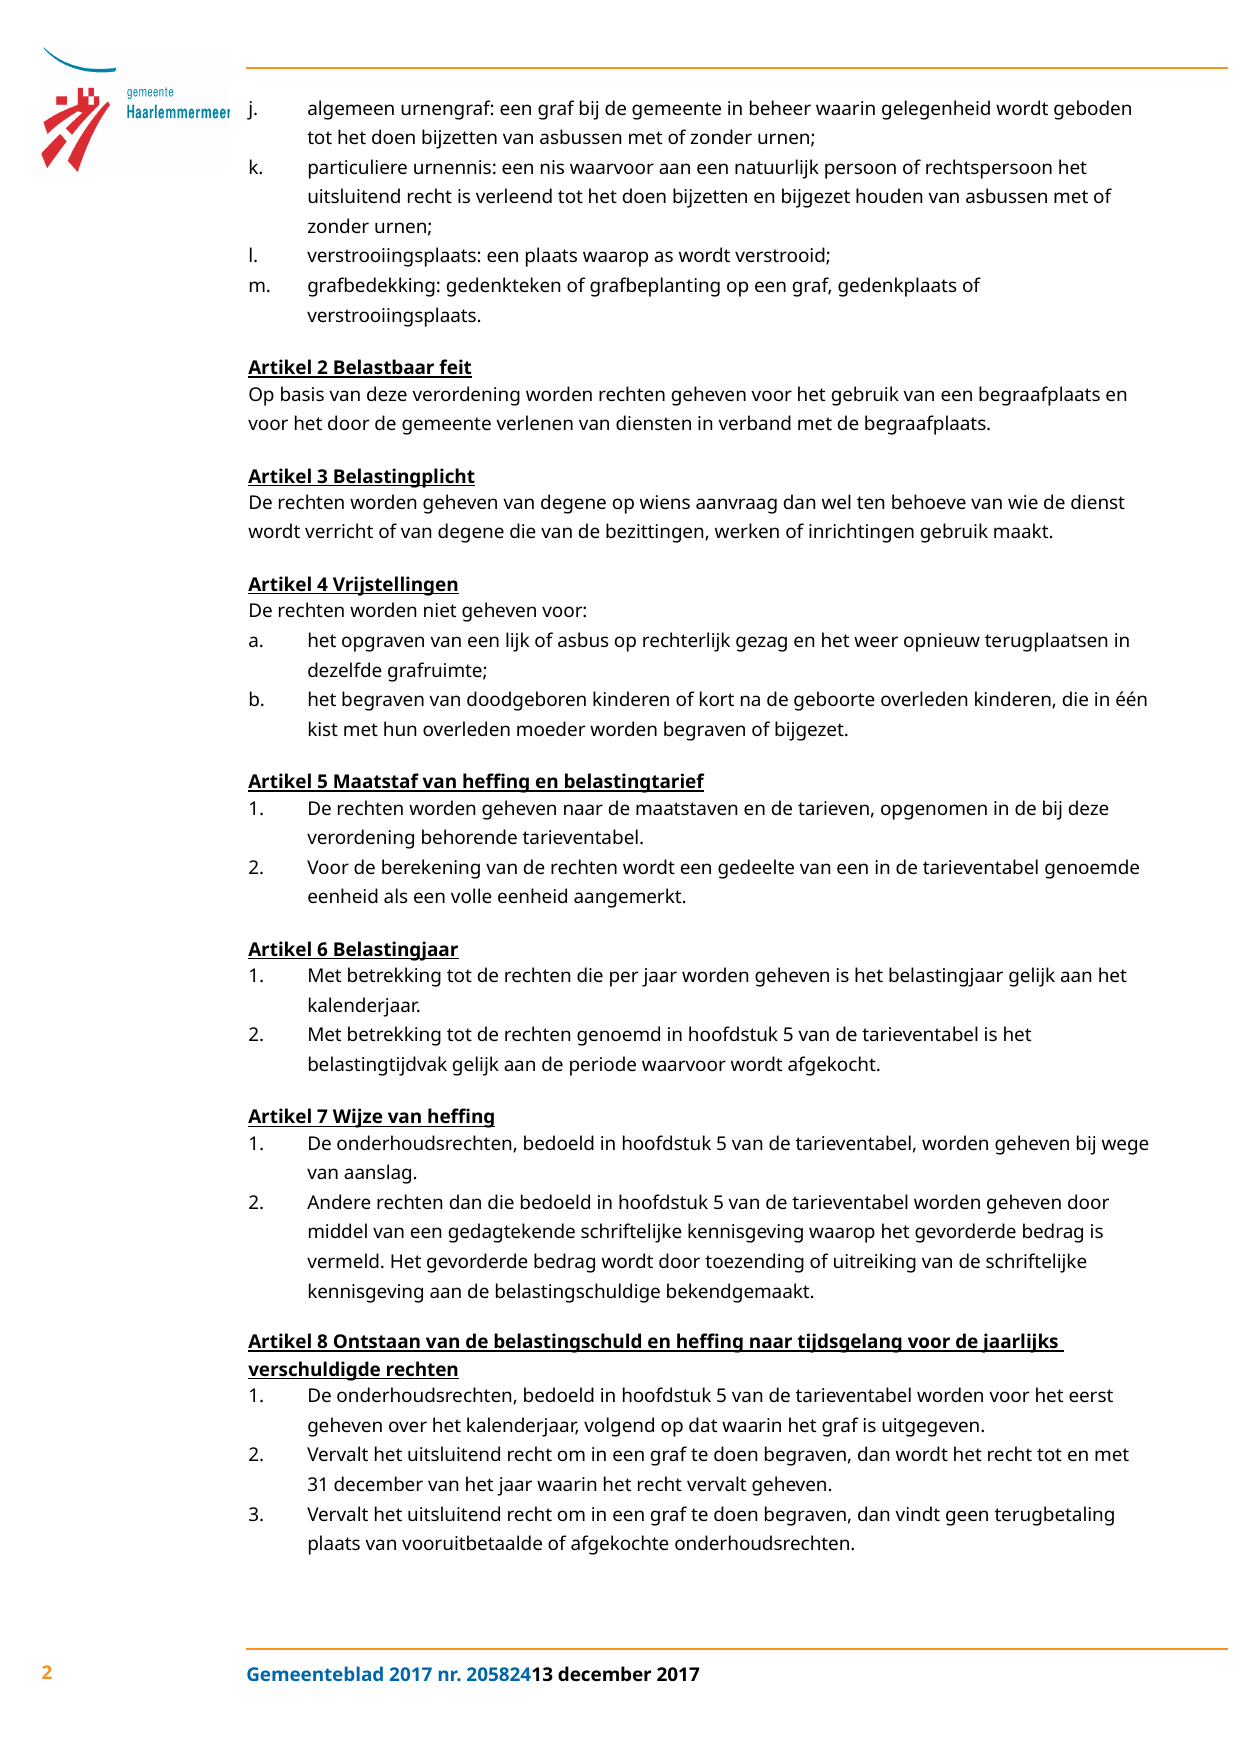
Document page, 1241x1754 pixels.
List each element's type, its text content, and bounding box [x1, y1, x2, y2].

list Met betrekking tot de rechten die per jaar worden geheven is het belastingjaar gelijk aan het kalenderjaar. [248, 962, 1152, 1018]
list particuliere urnennis: een nis waarvoor aan een natuurlijk persoon of rechtspersoon het uitsluitend recht is verleend tot het doen bijzetten en bijgezet houden van asbussen met of zonder urnen; [248, 154, 1152, 239]
picture [41, 47, 231, 172]
text Artikel 5 Maatstaf van heffing en belastingtarief [248, 766, 1152, 795]
list algemeen urnengraf: een graf bij de gemeente in beheer waarin gelegenheid wordt geboden tot het doen bijzetten van asbussen met of zonder urnen; [248, 95, 1152, 150]
text Artikel 3 Belastingplicht [248, 461, 1152, 489]
text Artikel 6 Belastingjaar [248, 934, 1152, 962]
text Op basis van deze verordening worden rechten geheven voor het gebruik van een begraafplaats en voor het door de gemeente verlenen van diensten in verband met de begraafplaats. [248, 381, 1152, 436]
list De onderhoudsrechten, bedoeld in hoofdstuk 5 van de tarieventabel worden voor het eerst geheven over het kalenderjaar, volgend op dat waarin het graf is uitgegeven. [248, 1382, 1152, 1438]
text Artikel 4 Vrijstellingen [248, 569, 1152, 598]
text Artikel 2 Belastbaar feit [248, 352, 1152, 381]
list Voor de berekening van de rechten wordt een gedeelte van een in de tarieventabel genoemde eenheid als een volle eenheid aangemerkt. [248, 854, 1152, 909]
list grafbedekking: gedenkteken of grafbeplanting op een graf, gedenkplaats of verstrooiingsplaats. [248, 272, 1152, 328]
list Met betrekking tot de rechten genoemd in hoofdstuk 5 van de tarieventabel is het belastingtijdvak gelijk aan de periode waarvoor wordt afgekocht. [248, 1022, 1152, 1077]
list verstrooiingsplaats: een plaats waarop as wordt verstrooid; [248, 243, 1152, 268]
list het opgraven van een lijk of asbus op rechterlijk gezag en het weer opnieuw terugplaatsen in dezelfde grafruimte; [248, 627, 1152, 682]
list Andere rechten dan die bedoeld in hoofdstuk 5 van de tarieventabel worden geheven door middel van een gedagtekende schriftelijke kennisgeving waarop het gevorderde bedrag is vermeld. Het gevorderde bedrag wordt door toezending of uitreiking van de schriftelijke kennisgeving aan de belastingschuldige bekendgemaakt. [248, 1189, 1152, 1304]
list het begraven van doodgeboren kinderen of kort na de geboorte overleden kinderen, die in één kist met hun overleden moeder worden begraven of bijgezet. [248, 686, 1152, 742]
list De rechten worden geheven naar de maatstaven en de tarieven, opgenomen in de bij deze verordening behorende tarieventabel. [248, 795, 1152, 850]
list De onderhoudsrechten, bedoeld in hoofdstuk 5 van de tarieventabel, worden geheven bij wege van aanslag. [248, 1130, 1152, 1185]
text Artikel 7 Wijze van heffing [248, 1102, 1152, 1130]
list Vervalt het uitsluitend recht om in een graf te doen begraven, dan vindt geen terugbetaling plaats van vooruitbetaalde of afgekochte onderhoudsrechten. [248, 1501, 1152, 1556]
text De rechten worden geheven van degene op wiens aanvraag dan wel ten behoeve van wie de dienst wordt verricht of van degene die van de bezittingen, werken of inrichtingen gebruik maakt. [248, 489, 1152, 544]
text Artikel 8 Ontstaan van de belastingschuld en heffing naar tijdsgelang voor de jaarlijks verschuldigde rechten [248, 1328, 1152, 1382]
list Vervalt het uitsluitend recht om in een graf te doen begraven, dan wordt het recht tot en met 31 december van het jaar waarin het recht vervalt geheven. [248, 1442, 1152, 1497]
text De rechten worden niet geheven voor: [248, 598, 1152, 623]
